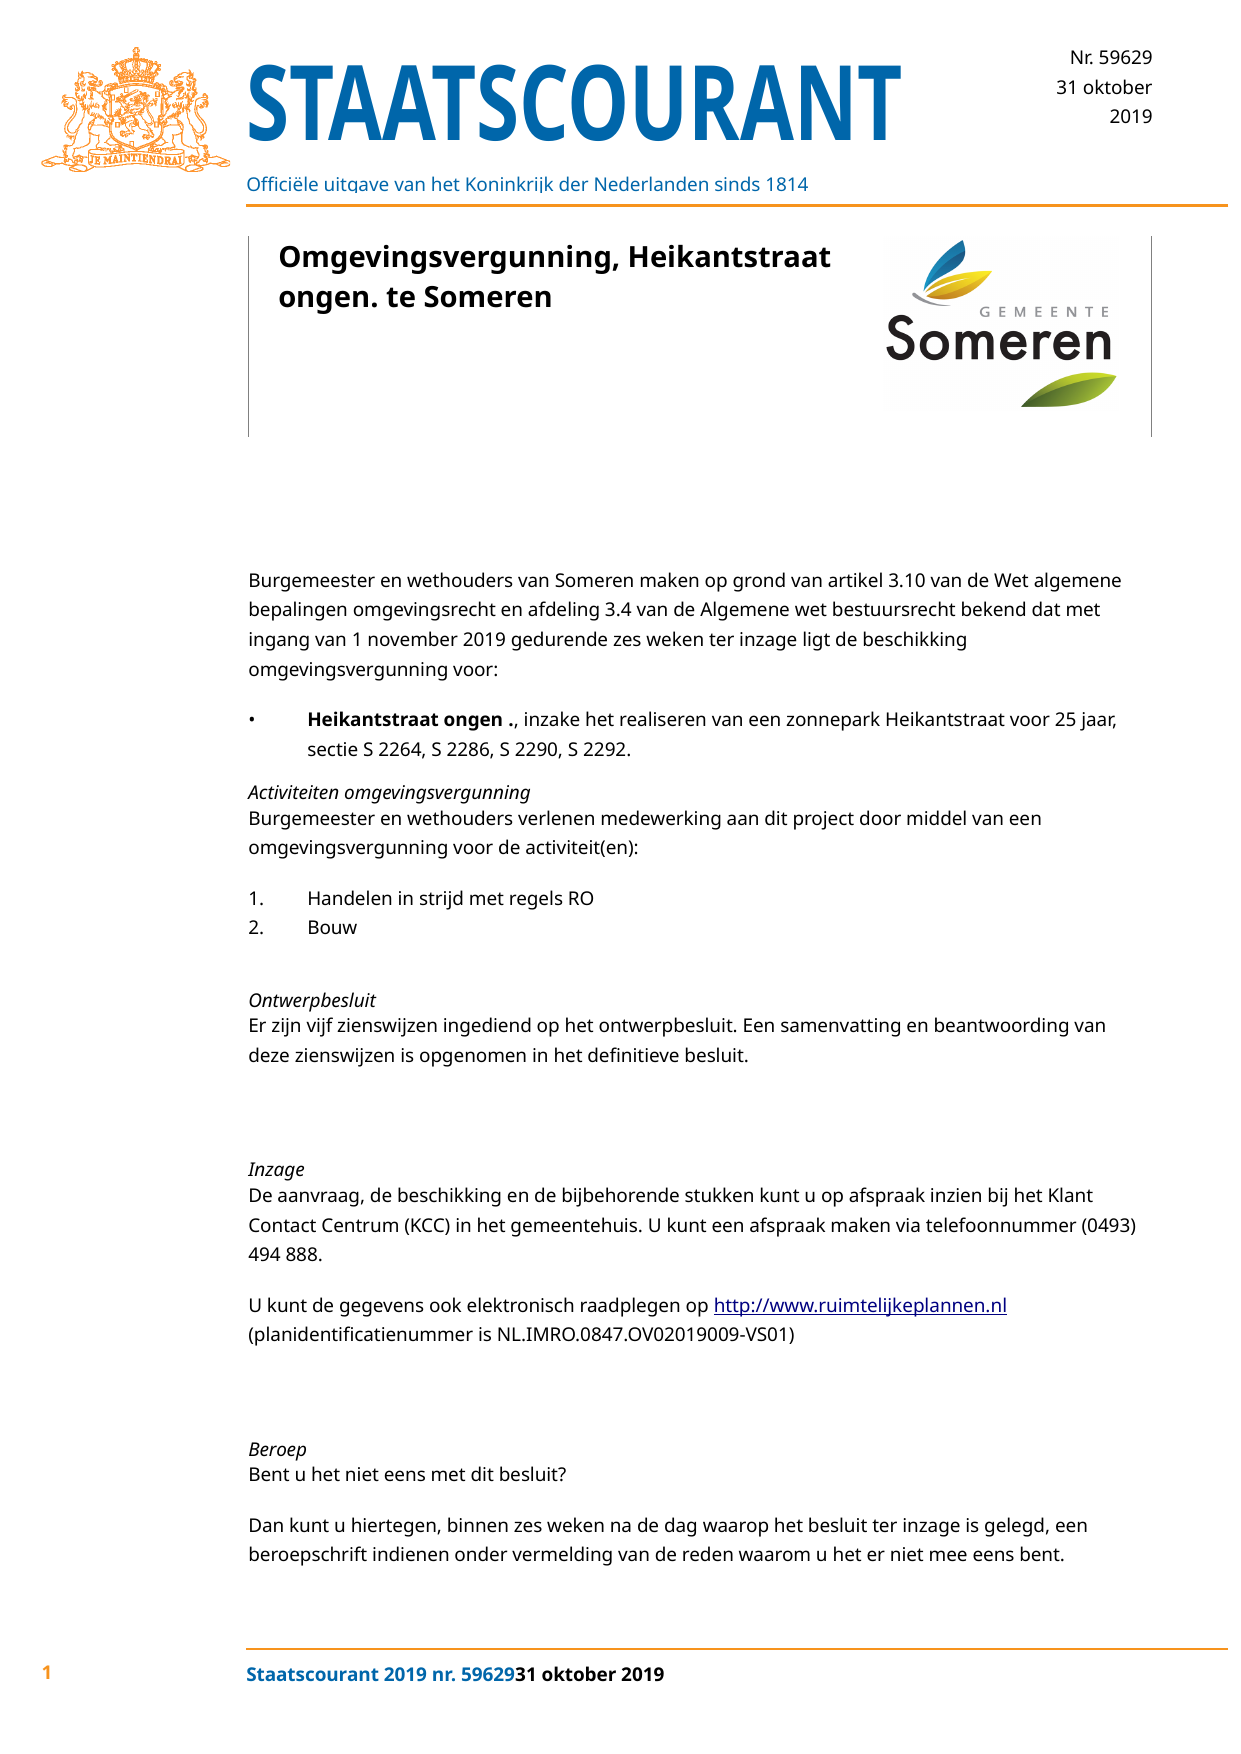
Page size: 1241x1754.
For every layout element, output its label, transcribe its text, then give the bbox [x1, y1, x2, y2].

list Handelen in strijd met regels RO [248, 885, 1152, 910]
text Activiteiten omgevingsvergunning [248, 779, 1152, 805]
text Ontwerpbesluit [248, 987, 1152, 1013]
picture [882, 236, 1119, 411]
text Dan kunt u hiertegen, binnen zes weken na de dag waarop het besluit ter inzage is gelegd, een beroepschrift indienen onder vermelding van de reden waarom u het er niet mee eens bent. [248, 1512, 1152, 1567]
table_header Omgevingsvergunning, Heikantstraat ongen. te Someren [249, 236, 850, 437]
text Bent u het niet eens met dit besluit? [248, 1462, 1152, 1487]
list Bouw [248, 914, 1152, 940]
text De aanvraag, de beschikking en de bijbehorende stukken kunt u op afspraak inzien bij het Klant Contact Centrum (KCC) in het gemeentehuis. U kunt een afspraak maken via telefoonnummer (0493) 494 888. [248, 1182, 1152, 1267]
text Er zijn vijf zienswijzen ingediend op het ontwerpbesluit. Een samenvatting en beantwoording van deze zienswijzen is opgenomen in het definitieve besluit. [248, 1013, 1152, 1068]
list Heikantstraat ongen ., inzake het realiseren van een zonnepark Heikantstraat voor 25 jaar, sectie S 2264, S 2286, S 2290, S 2292. [248, 706, 1152, 762]
picture [41, 47, 231, 172]
table_header [850, 236, 1151, 437]
text Inzage [248, 1157, 1152, 1182]
text U kunt de gegevens ook elektronisch raadplegen op http://www.ruimtelijkeplannen.nl (planidentificatienummer is NL.IMRO.0847.OV02019009-VS01) [248, 1292, 1152, 1347]
text Burgemeester en wethouders verlenen medewerking aan dit project door middel van een omgevingsvergunning voor de activiteit(en): [248, 805, 1152, 860]
text Beroep [248, 1436, 1152, 1462]
text Burgemeester en wethouders van Someren maken op grond van artikel 3.10 van de Wet algemene bepalingen omgevingsrecht en afdeling 3.4 van de Algemene wet bestuursrecht bekend dat met ingang van 1 november 2019 gedurende zes weken ter inzage ligt de beschikking omgevingsvergunning voor: [248, 567, 1152, 682]
